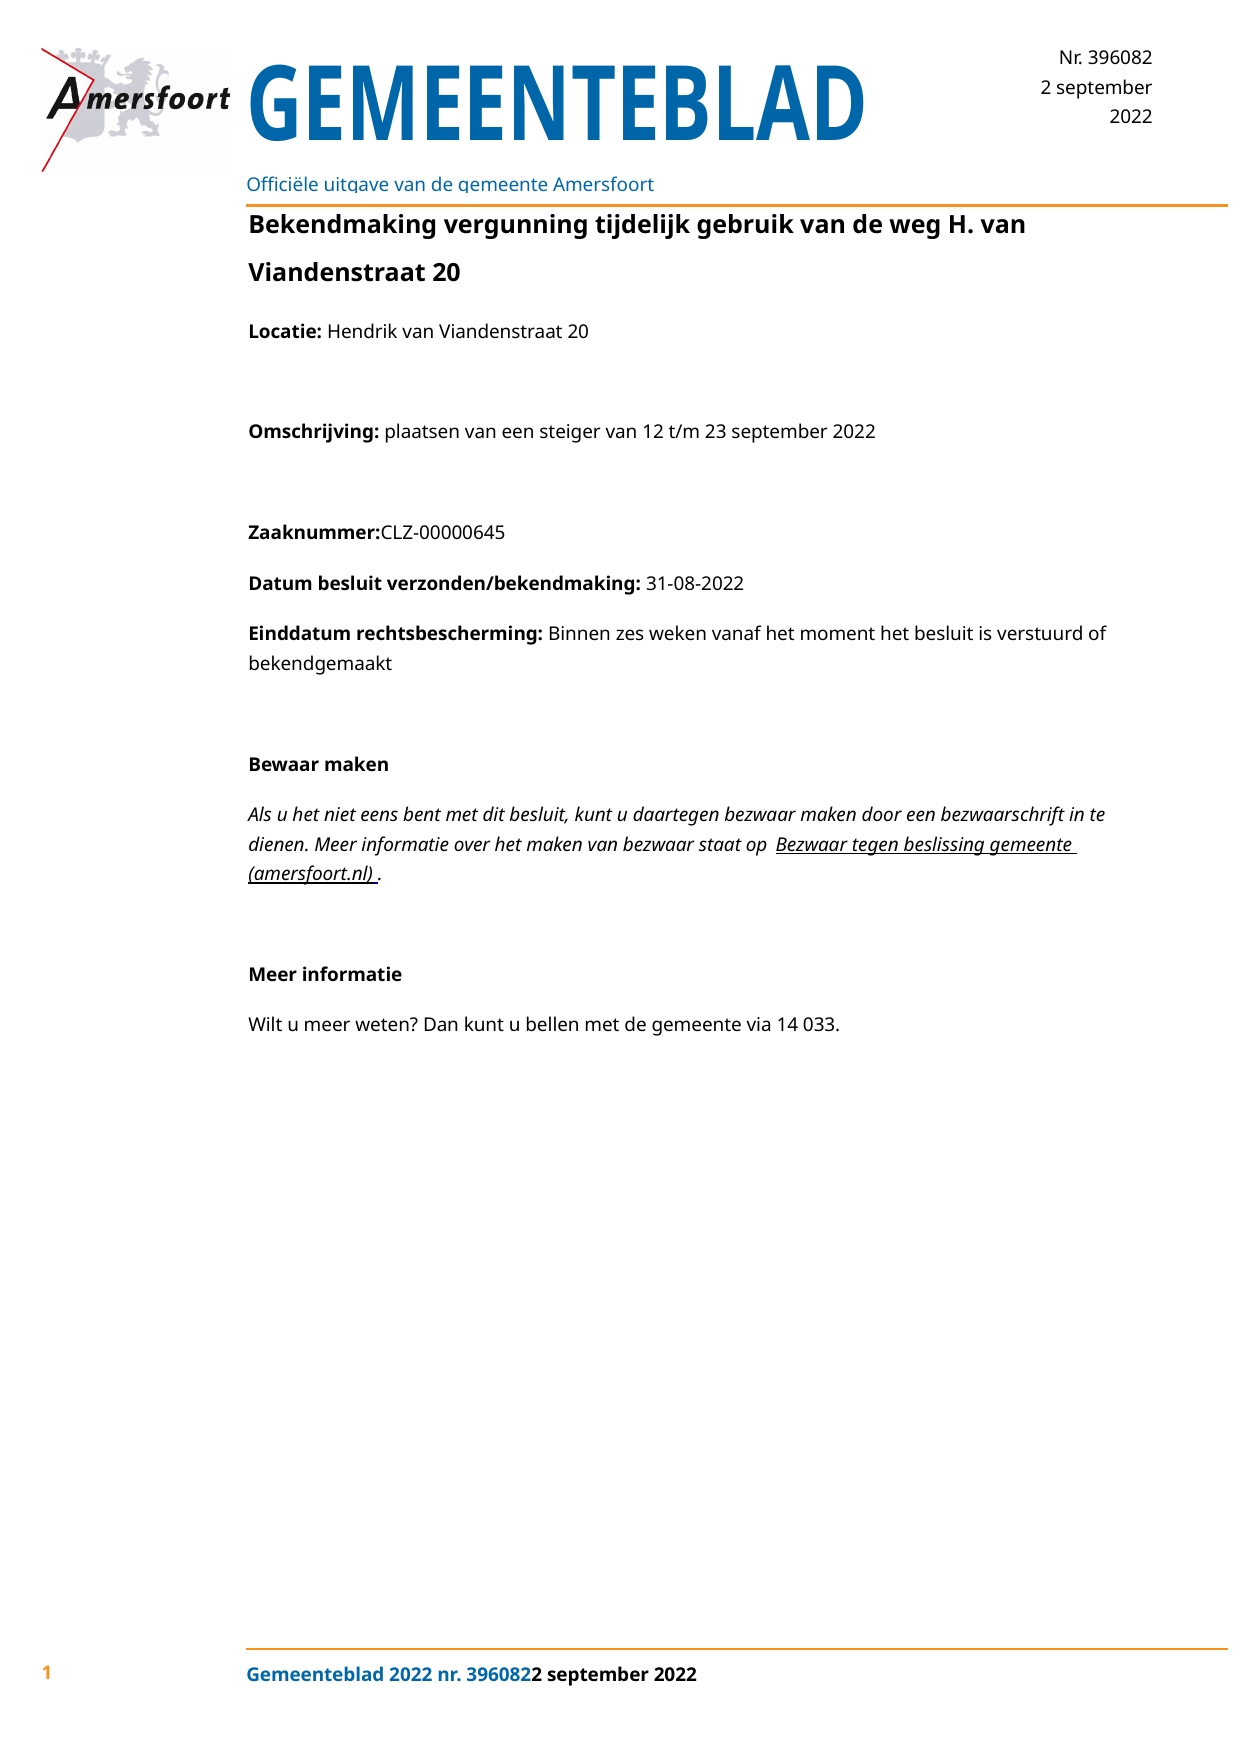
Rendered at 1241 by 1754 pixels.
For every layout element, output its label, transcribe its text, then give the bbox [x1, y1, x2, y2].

text Als u het niet eens bent met dit besluit, kunt u daartegen bezwaar maken door een bezwaarschrift in te dienen. Meer informatie over het maken van bezwaar staat op Bezwaar tegen beslissing gemeente (amersfoort.nl) . [248, 801, 1152, 886]
text Bewaar maken [248, 751, 1152, 777]
text Einddatum rechtsbescherming: Binnen zes weken vanaf het moment het besluit is verstuurd of bekendgemaakt [248, 620, 1152, 676]
text Bekendmaking vergunning tijdelijk gebruik van de weg H. van Viandenstraat 20 [248, 207, 1152, 288]
text Wilt u meer weten? Dan kunt u bellen met de gemeente via 14 033. [248, 1012, 1152, 1037]
picture [41, 47, 231, 172]
text Zaaknummer:CLZ-00000645 [248, 519, 1152, 545]
text Meer informatie [248, 961, 1152, 987]
text Datum besluit verzonden/bekendmaking: 31-08-2022 [248, 570, 1152, 596]
text Locatie: Hendrik van Viandenstraat 20 [248, 318, 1152, 344]
text Omschrijving: plaatsen van een steiger van 12 t/m 23 september 2022 [248, 419, 1152, 444]
